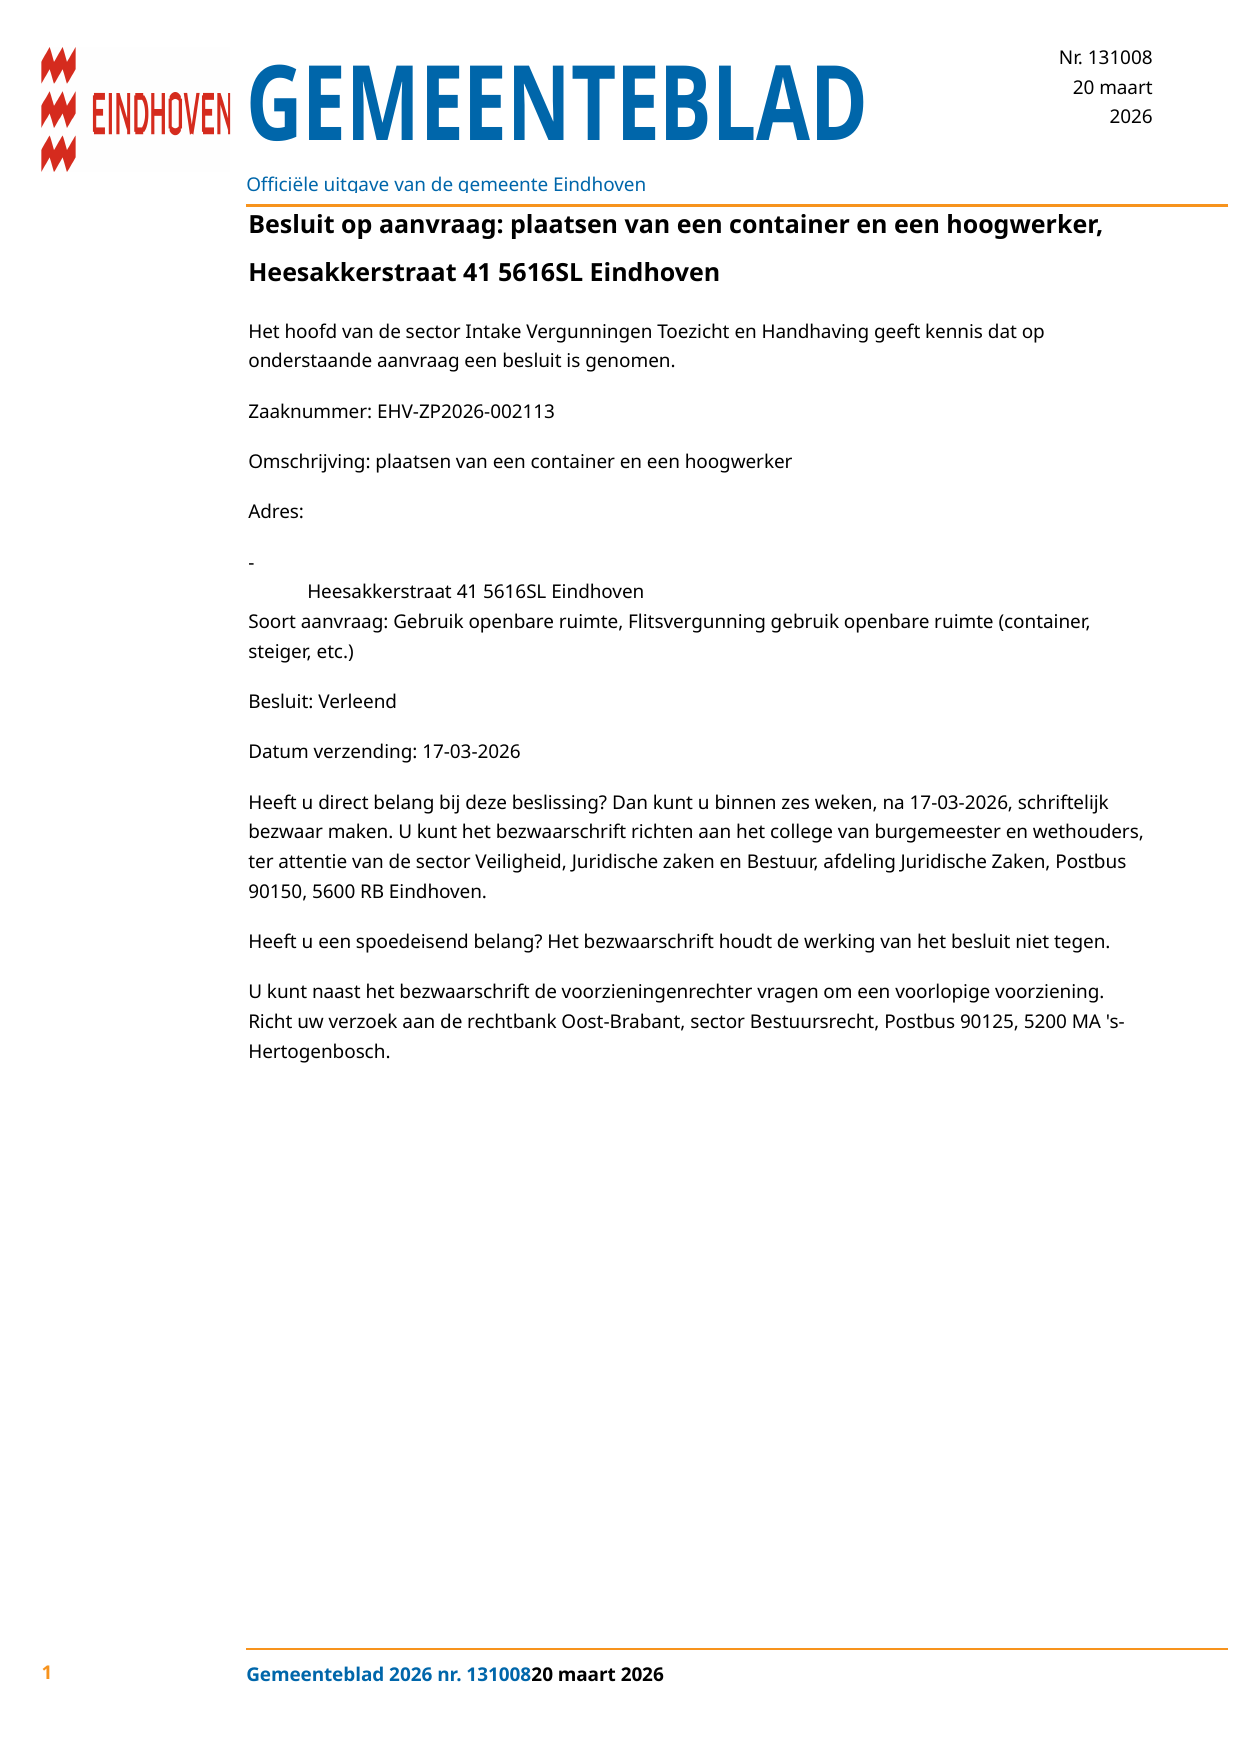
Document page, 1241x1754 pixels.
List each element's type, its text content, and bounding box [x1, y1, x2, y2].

text Soort aanvraag: Gebruik openbare ruimte, Flitsvergunning gebruik openbare ruimte (container, steiger, etc.) [248, 608, 1152, 664]
text Heeft u een spoedeisend belang? Het bezwaarschrift houdt de werking van het besluit niet tegen. [248, 928, 1152, 954]
text Besluit op aanvraag: plaatsen van een container en een hoogwerker, Heesakkerstraat 41 5616SL Eindhoven [248, 207, 1152, 288]
text Zaaknummer: EHV-ZP2026-002113 [248, 398, 1152, 424]
text Adres: [248, 499, 1152, 524]
text Omschrijving: plaatsen van een container en een hoogwerker [248, 448, 1152, 474]
text Het hoofd van de sector Intake Vergunningen Toezicht en Handhaving geeft kennis dat op onderstaande aanvraag een besluit is genomen. [248, 318, 1152, 373]
list Heesakkerstraat 41 5616SL Eindhoven [248, 579, 1152, 604]
text Besluit: Verleend [248, 688, 1152, 714]
text Datum verzending: 17-03-2026 [248, 739, 1152, 764]
text Heeft u direct belang bij deze beslissing? Dan kunt u binnen zes weken, na 17-03-2026, schriftelijk bezwaar maken. U kunt het bezwaarschrift richten aan het college van burgemeester en wethouders, ter attentie van de sector Veiligheid, Juridische zaken en Bestuur, afdeling Juridische Zaken, Postbus 90150, 5600 RB Eindhoven. [248, 789, 1152, 904]
picture [41, 47, 231, 172]
text U kunt naast het bezwaarschrift de voorzieningenrechter vragen om een voorlopige voorziening. Richt uw verzoek aan de rechtbank Oost-Brabant, sector Bestuursrecht, Postbus 90125, 5200 MA 's-Hertogenbosch. [248, 979, 1152, 1064]
